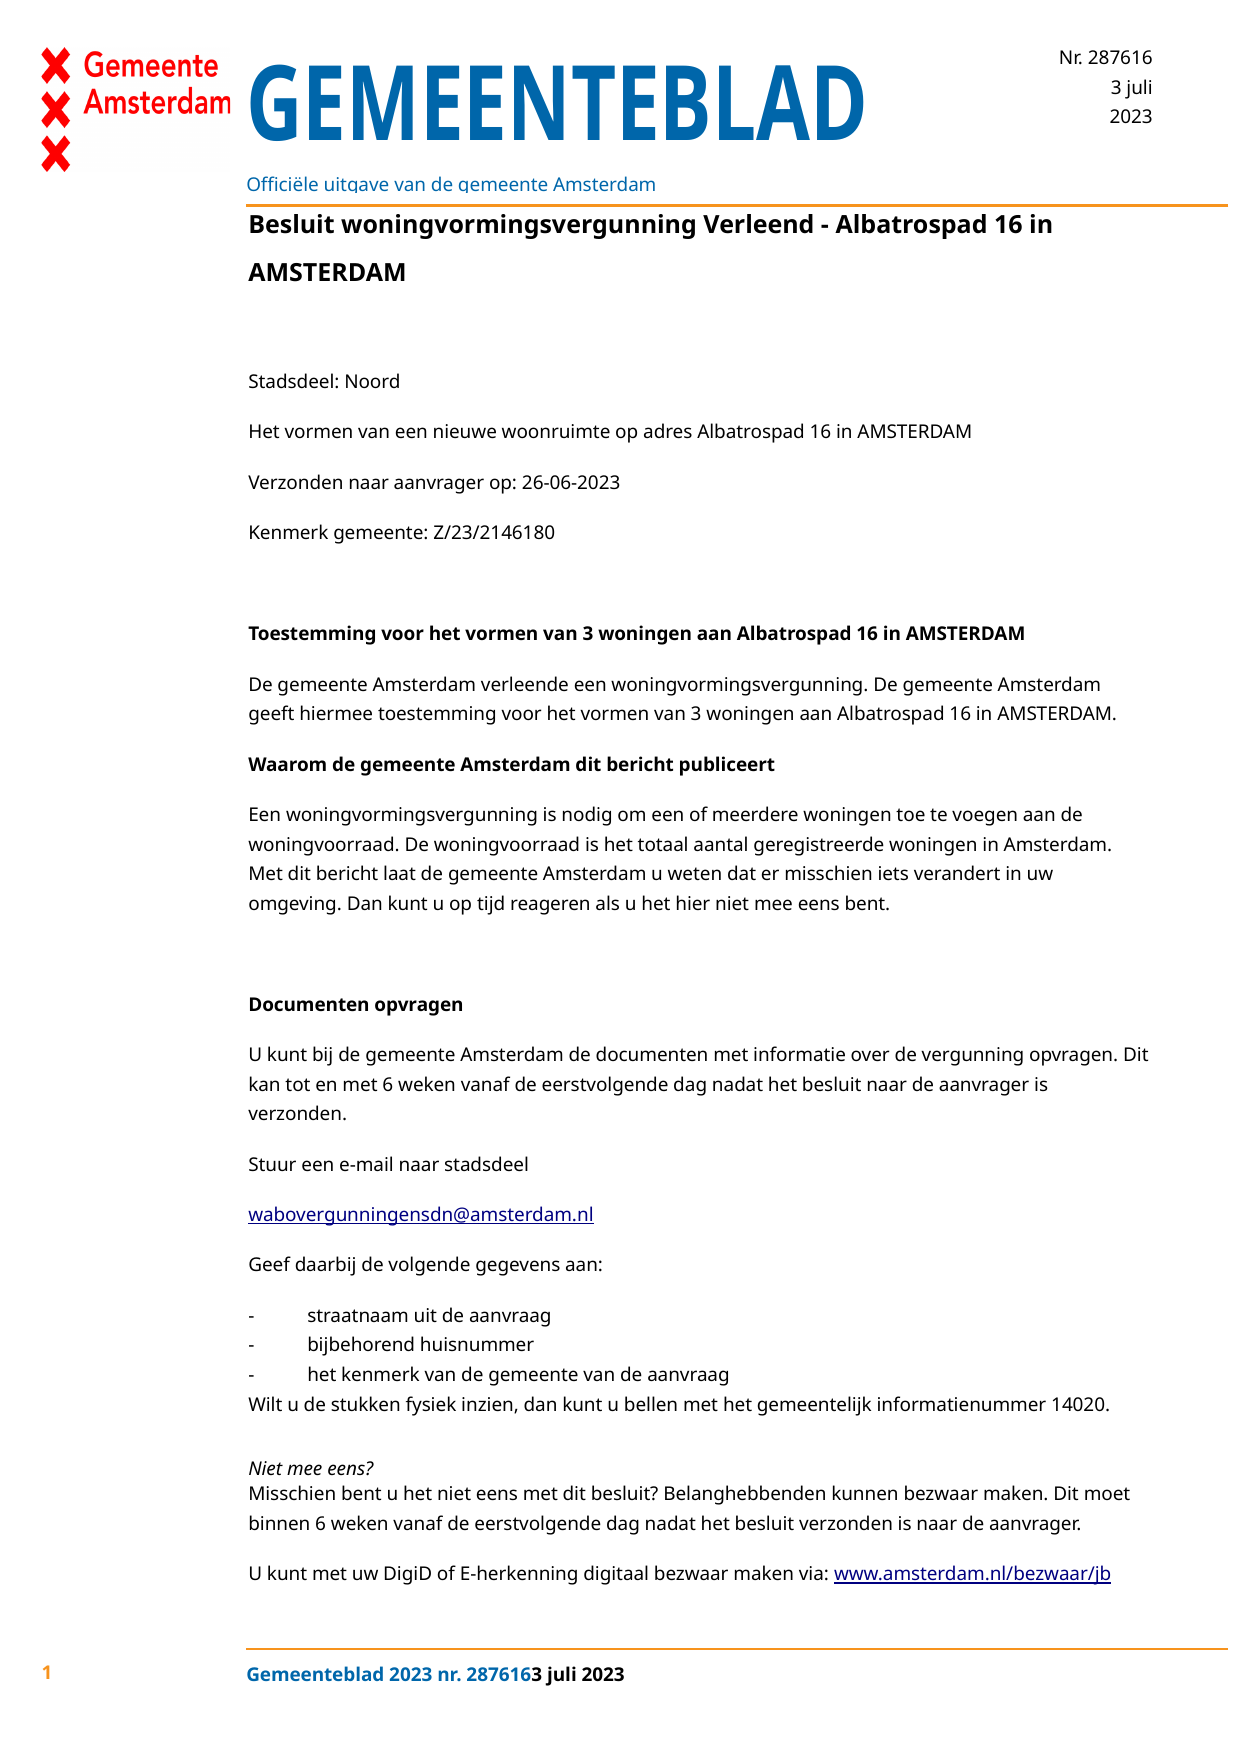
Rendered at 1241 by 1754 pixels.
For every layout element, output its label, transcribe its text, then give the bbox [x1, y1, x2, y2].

text wabovergunningensdn@amsterdam.nl [248, 1201, 1152, 1227]
text U kunt bij de gemeente Amsterdam de documenten met informatie over de vergunning opvragen. Dit kan tot en met 6 weken vanaf de eerstvolgende dag nadat het besluit naar de aanvrager is verzonden. [248, 1041, 1152, 1126]
text Waarom de gemeente Amsterdam dit bericht publiceert [248, 751, 1152, 777]
text Wilt u de stukken fysiek inzien, dan kunt u bellen met het gemeentelijk informatienummer 14020. [248, 1391, 1152, 1417]
text Toestemming voor het vormen van 3 woningen aan Albatrospad 16 in AMSTERDAM [248, 620, 1152, 646]
text Het vormen van een nieuwe woonruimte op adres Albatrospad 16 in AMSTERDAM [248, 419, 1152, 444]
text Kenmerk gemeente: Z/23/2146180 [248, 519, 1152, 545]
text Stadsdeel: Noord [248, 368, 1152, 394]
list straatnaam uit de aanvraag [248, 1302, 1152, 1328]
text Verzonden naar aanvrager op: 26-06-2023 [248, 469, 1152, 495]
text Documenten opvragen [248, 991, 1152, 1017]
text De gemeente Amsterdam verleende een woningvormingsvergunning. De gemeente Amsterdam geeft hiermee toestemming voor het vormen van 3 woningen aan Albatrospad 16 in AMSTERDAM. [248, 671, 1152, 726]
text Stuur een e-mail naar stadsdeel [248, 1151, 1152, 1177]
picture [41, 47, 231, 172]
text Een woningvormingsvergunning is nodig om een of meerdere woningen toe te voegen aan de woningvoorraad. De woningvoorraad is het totaal aantal geregistreerde woningen in Amsterdam. Met dit bericht laat de gemeente Amsterdam u weten dat er misschien iets verandert in uw omgeving. Dan kunt u op tijd reageren als u het hier niet mee eens bent. [248, 801, 1152, 916]
text Niet mee eens? [248, 1455, 1152, 1481]
text Misschien bent u het niet eens met dit besluit? Belanghebbenden kunnen bezwaar maken. Dit moet binnen 6 weken vanaf de eerstvolgende dag nadat het besluit verzonden is naar de aanvrager. [248, 1481, 1152, 1536]
text Besluit woningvormingsvergunning Verleend - Albatrospad 16 in AMSTERDAM [248, 207, 1152, 288]
list het kenmerk van de gemeente van de aanvraag [248, 1361, 1152, 1387]
text Geef daarbij de volgende gegevens aan: [248, 1252, 1152, 1277]
text U kunt met uw DigiD of E-herkenning digitaal bezwaar maken via: www.amsterdam.nl/bezwaar/jb [248, 1561, 1152, 1586]
list bijbehorend huisnummer [248, 1332, 1152, 1357]
